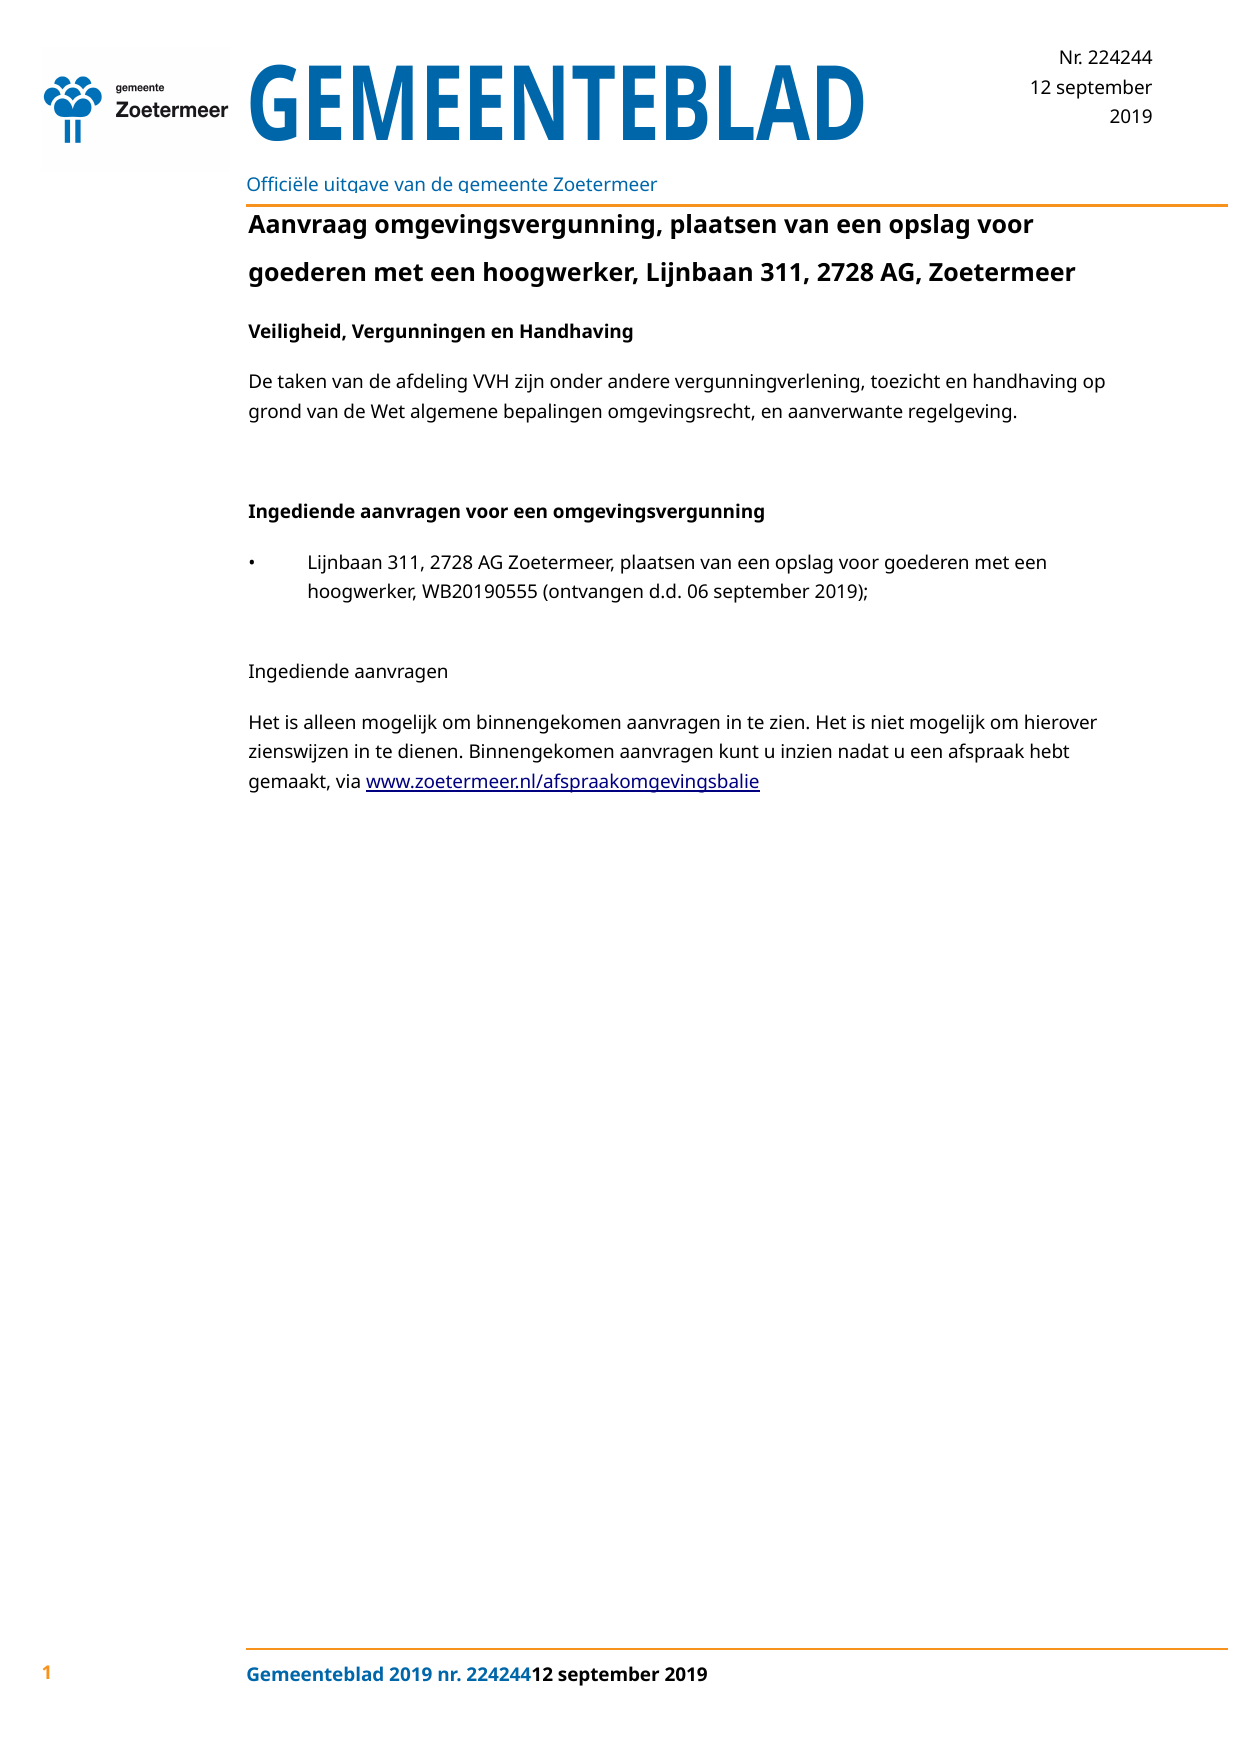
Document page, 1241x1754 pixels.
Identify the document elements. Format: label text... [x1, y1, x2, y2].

text Het is alleen mogelijk om binnengekomen aanvragen in te zien. Het is niet mogelijk om hierover zienswijzen in te dienen. Binnengekomen aanvragen kunt u inzien nadat u een afspraak hebt gemaakt, via www.zoetermeer.nl/afspraakomgevingsbalie [248, 709, 1152, 794]
picture [41, 47, 231, 172]
text De taken van de afdeling VVH zijn onder andere vergunningverlening, toezicht en handhaving op grond van de Wet algemene bepalingen omgevingsrecht, en aanverwante regelgeving. [248, 368, 1152, 424]
text Ingediende aanvragen [248, 659, 1152, 684]
text Veiligheid, Vergunningen en Handhaving [248, 318, 1152, 344]
text Aanvraag omgevingsvergunning, plaatsen van een opslag voor goederen met een hoogwerker, Lijnbaan 311, 2728 AG, Zoetermeer [248, 207, 1152, 288]
text Ingediende aanvragen voor een omgevingsvergunning [248, 499, 1152, 524]
list Lijnbaan 311, 2728 AG Zoetermeer, plaatsen van een opslag voor goederen met een hoogwerker, WB20190555 (ontvangen d.d. 06 september 2019); [248, 549, 1152, 604]
